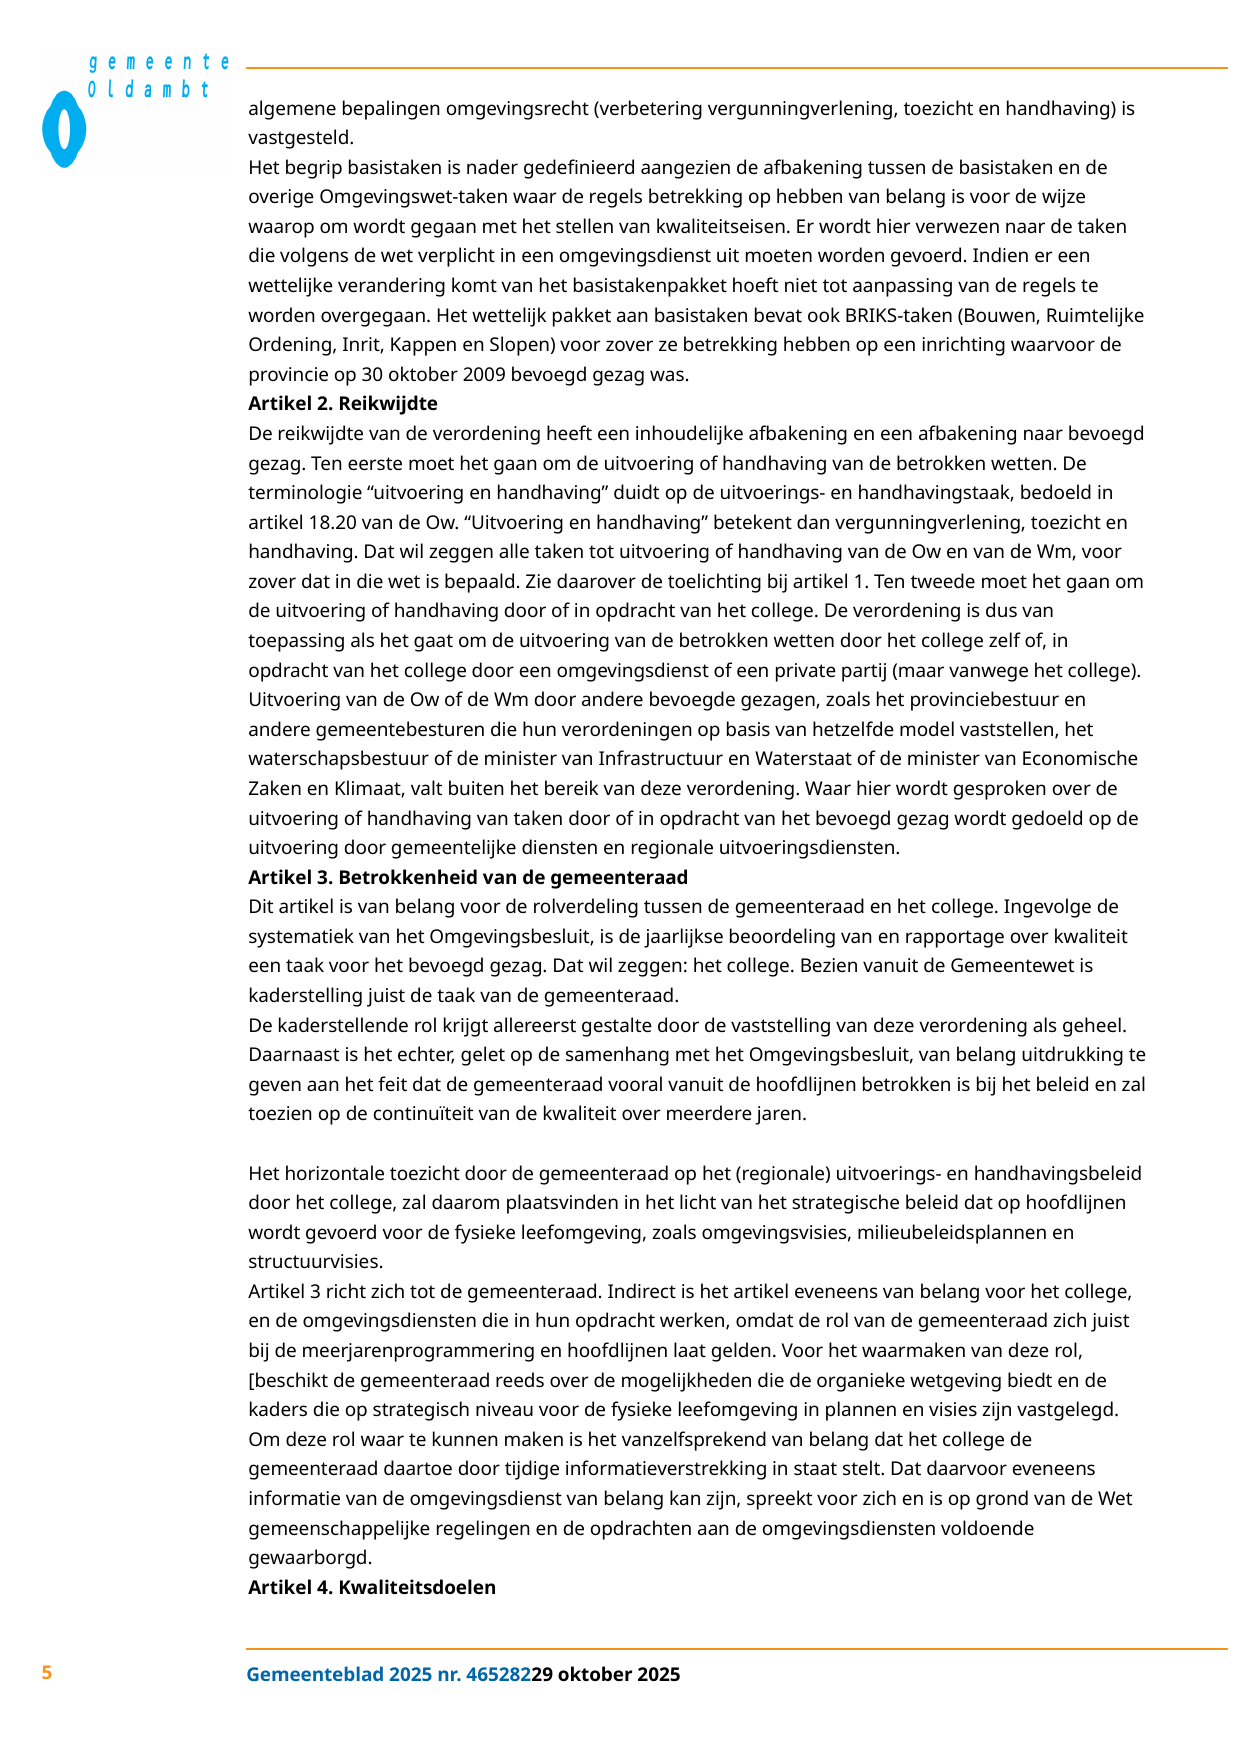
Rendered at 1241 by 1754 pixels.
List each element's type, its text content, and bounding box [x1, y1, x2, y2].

text Om deze rol waar te kunnen maken is het vanzelfsprekend van belang dat het college de gemeenteraad daartoe door tijdige informatieverstrekking in staat stelt. Dat daarvoor eveneens informatie van de omgevingsdienst van belang kan zijn, spreekt voor zich en is op grond van de Wet gemeenschappelijke regelingen en de opdrachten aan de omgevingsdiensten voldoende gewaarborgd. [248, 1426, 1152, 1570]
text De reikwijdte van de verordening heeft een inhoudelijke afbakening en een afbakening naar bevoegd gezag. Ten eerste moet het gaan om de uitvoering of handhaving van de betrokken wetten. De terminologie “uitvoering en handhaving” duidt op de uitvoerings- en handhavingstaak, bedoeld in artikel 18.20 van de Ow. “Uitvoering en handhaving” betekent dan vergunningverlening, toezicht en handhaving. Dat wil zeggen alle taken tot uitvoering of handhaving van de Ow en van de Wm, voor zover dat in die wet is bepaald. Zie daarover de toelichting bij artikel 1. Ten tweede moet het gaan om de uitvoering of handhaving door of in opdracht van het college. De verordening is dus van toepassing als het gaat om de uitvoering van de betrokken wetten door het college zelf of, in opdracht van het college door een omgevingsdienst of een private partij (maar vanwege het college). Uitvoering van de Ow of de Wm door andere bevoegde gezagen, zoals het provinciebestuur en andere gemeentebesturen die hun verordeningen op basis van hetzelfde model vaststellen, het waterschapsbestuur of de minister van Infrastructuur en Waterstaat of de minister van Economische Zaken en Klimaat, valt buiten het bereik van deze verordening. Waar hier wordt gesproken over de uitvoering of handhaving van taken door of in opdracht van het bevoegd gezag wordt gedoeld op de uitvoering door gemeentelijke diensten en regionale uitvoeringsdiensten. [248, 420, 1152, 860]
text Het begrip basistaken is nader gedefinieerd aangezien de afbakening tussen de basistaken en de overige Omgevingswet-taken waar de regels betrekking op hebben van belang is voor de wijze waarop om wordt gegaan met het stellen van kwaliteitseisen. Er wordt hier verwezen naar de taken die volgens de wet verplicht in een omgevingsdienst uit moeten worden gevoerd. Indien er een wettelijke verandering komt van het basistakenpakket hoeft niet tot aanpassing van de regels te worden overgegaan. Het wettelijk pakket aan basistaken bevat ook BRIKS-taken (Bouwen, Ruimtelijke Ordening, Inrit, Kappen en Slopen) voor zover ze betrekking hebben op een inrichting waarvoor de provincie op 30 oktober 2009 bevoegd gezag was. [248, 154, 1152, 387]
text De kaderstellende rol krijgt allereerst gestalte door de vaststelling van deze verordening als geheel. Daarnaast is het echter, gelet op de samenhang met het Omgevingsbesluit, van belang uitdrukking te geven aan het feit dat de gemeenteraad vooral vanuit de hoofdlijnen betrokken is bij het beleid en zal toezien op de continuïteit van de kwaliteit over meerdere jaren. [248, 1012, 1152, 1126]
text Artikel 3 richt zich tot de gemeenteraad. Indirect is het artikel eveneens van belang voor het college, en de omgevingsdiensten die in hun opdracht werken, omdat de rol van de gemeenteraad zich juist bij de meerjarenprogrammering en hoofdlijnen laat gelden. Voor het waarmaken van deze rol, [beschikt de gemeenteraad reeds over de mogelijkheden die de organieke wetgeving biedt en de kaders die op strategisch niveau voor de fysieke leefomgeving in plannen en visies zijn vastgelegd. [248, 1278, 1152, 1422]
text Artikel 2. Reikwijdte [248, 391, 1152, 416]
text Artikel 4. Kwaliteitsdoelen [248, 1574, 1152, 1600]
text Het horizontale toezicht door de gemeenteraad op het (regionale) uitvoerings- en handhavingsbeleid door het college, zal daarom plaatsvinden in het licht van het strategische beleid dat op hoofdlijnen wordt gevoerd voor de fysieke leefomgeving, zoals omgevingsvisies, milieubeleidsplannen en structuurvisies. [248, 1160, 1152, 1274]
text Artikel 3. Betrokkenheid van de gemeenteraad [248, 864, 1152, 890]
picture [41, 47, 231, 172]
text algemene bepalingen omgevingsrecht (verbetering vergunningverlening, toezicht en handhaving) is vastgesteld. [248, 95, 1152, 150]
text Dit artikel is van belang voor de rolverdeling tussen de gemeenteraad en het college. Ingevolge de systematiek van het Omgevingsbesluit, is de jaarlijkse beoordeling van en rapportage over kwaliteit een taak voor het bevoegd gezag. Dat wil zeggen: het college. Bezien vanuit de Gemeentewet is kaderstelling juist de taak van de gemeenteraad. [248, 893, 1152, 1008]
